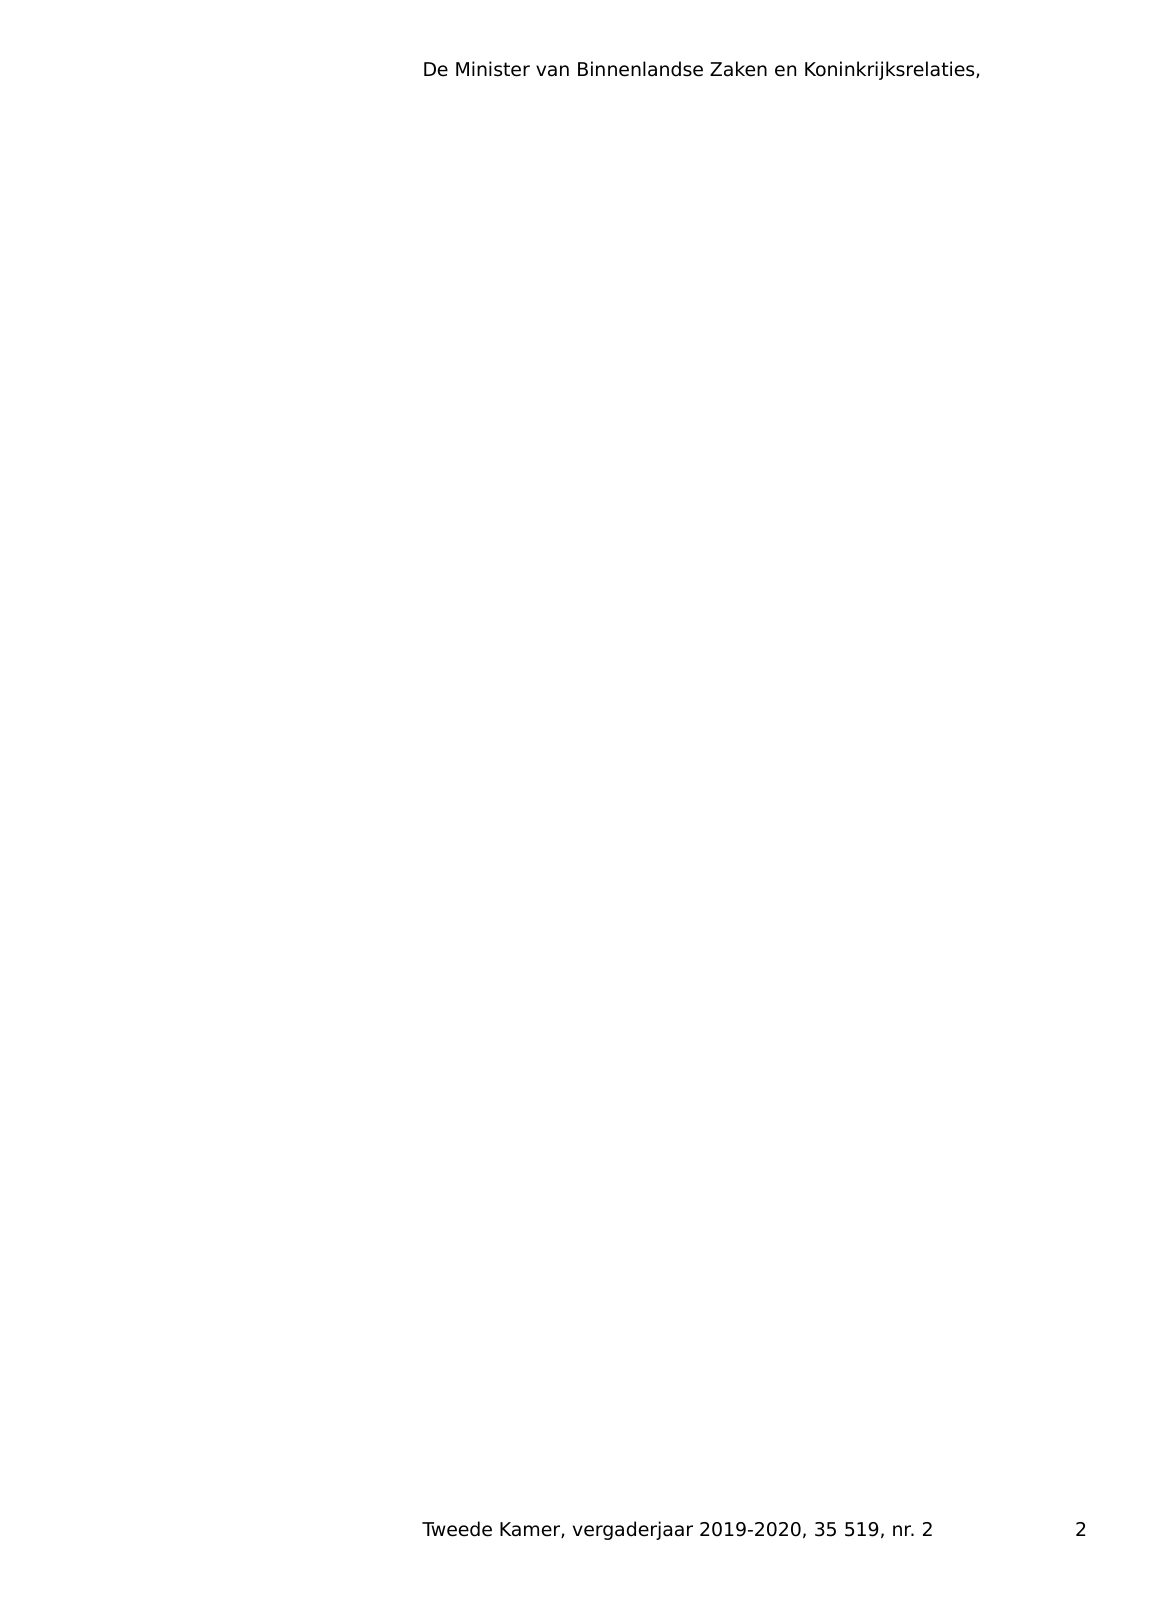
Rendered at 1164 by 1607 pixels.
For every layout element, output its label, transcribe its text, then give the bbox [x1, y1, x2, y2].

text De Minister van Binnenlandse Zaken en Koninkrijksrelaties, [422, 59, 1087, 81]
